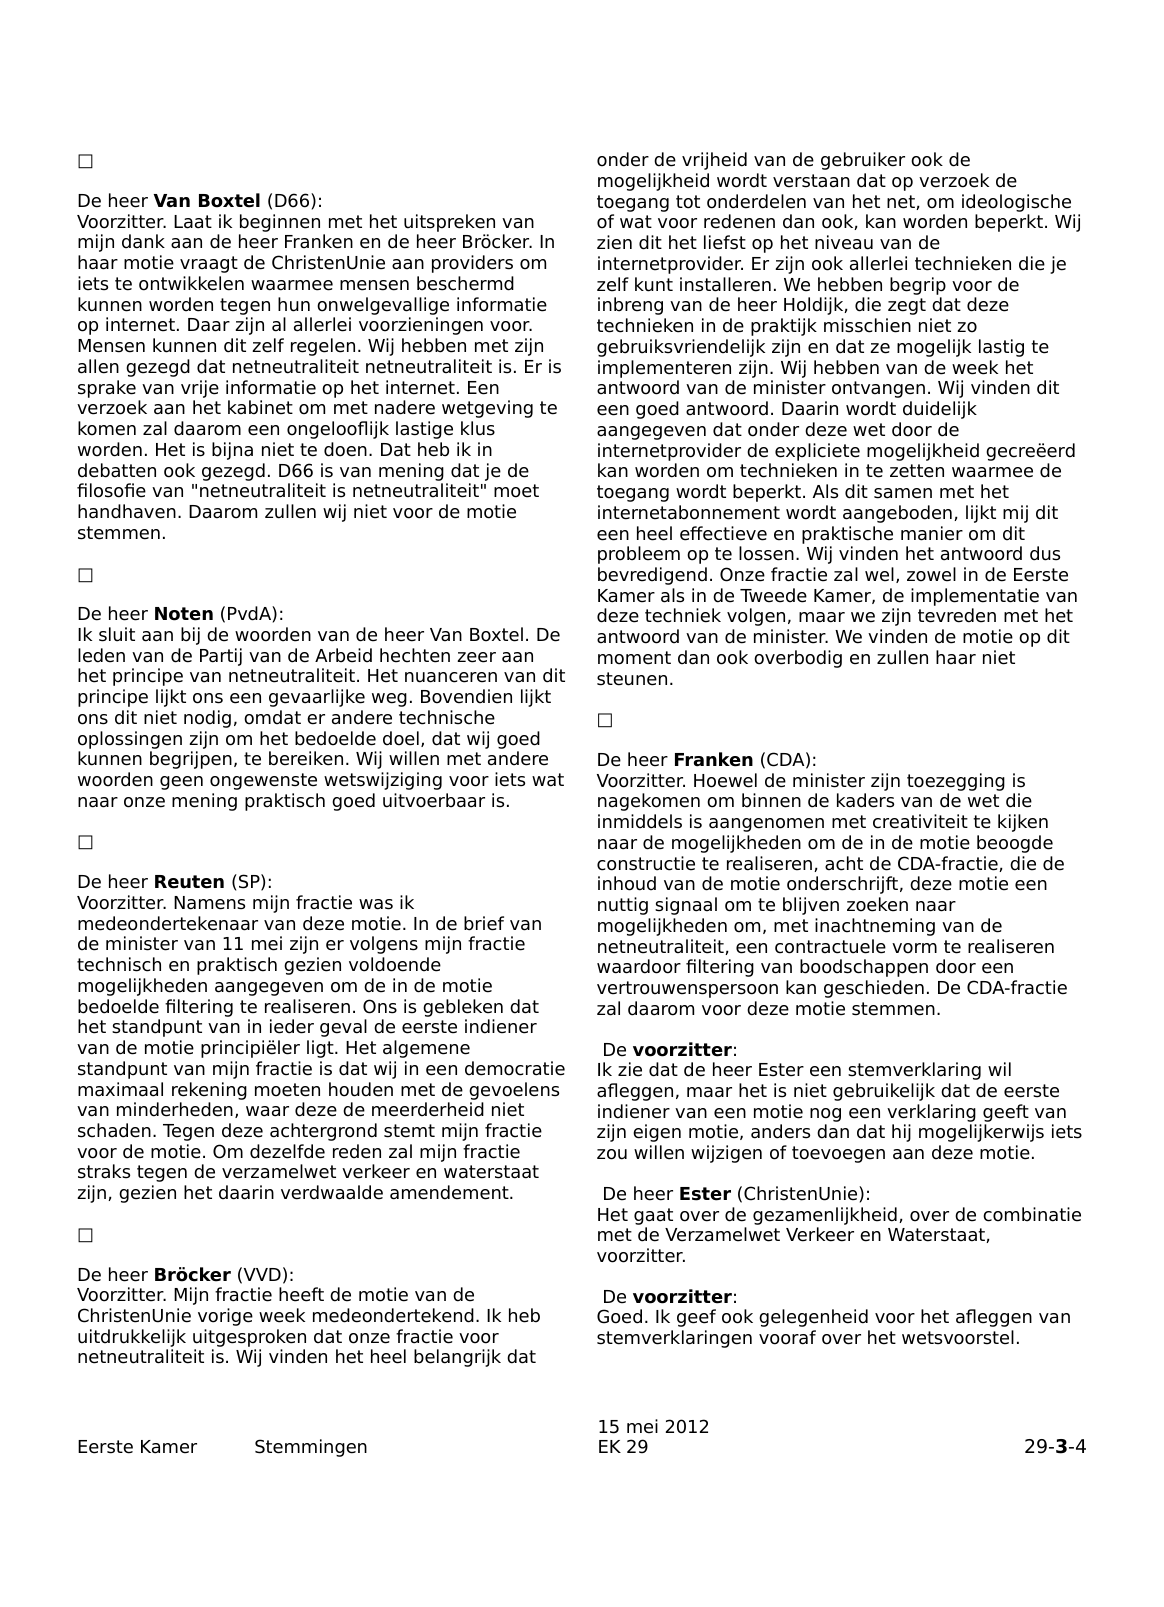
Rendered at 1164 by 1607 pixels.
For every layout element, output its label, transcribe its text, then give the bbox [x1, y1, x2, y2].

text De heer Ester (ChristenUnie): [596, 1184, 1087, 1204]
text □ [77, 150, 567, 171]
text Voorzitter. Mijn fractie heeft de motie van de ChristenUnie vorige week medeondertekend. Ik heb uitdrukkelijk uitgesproken dat onze fractie voor netneutraliteit is. Wij vinden het heel belangrijk dat [77, 1285, 567, 1368]
text De voorzitter: [596, 1039, 1087, 1060]
text De heer Bröcker (VVD): [77, 1264, 567, 1285]
text □ [77, 1224, 567, 1244]
text Ik zie dat de heer Ester een stemverklaring wil afleggen, maar het is niet gebruikelijk dat de eerste indiener van een motie nog een verklaring geeft van zijn eigen motie, anders dan dat hij mogelijkerwijs iets zou willen wijzigen of toevoegen aan deze motie. [596, 1060, 1087, 1164]
text De heer Franken (CDA): [596, 750, 1087, 771]
text onder de vrijheid van de gebruiker ook de mogelijkheid wordt verstaan dat op verzoek de toegang tot onderdelen van het net, om ideologische of wat voor redenen dan ook, kan worden beperkt. Wij zien dit het liefst op het niveau van de internetprovider. Er zijn ook allerlei technieken die je zelf kunt installeren. We hebben begrip voor de inbreng van de heer Holdijk, die zegt dat deze technieken in de praktijk misschien niet zo gebruiksvriendelijk zijn en dat ze mogelijk lastig te implementeren zijn. Wij hebben van de week het antwoord van de minister ontvangen. Wij vinden dit een goed antwoord. Daarin wordt duidelijk aangegeven dat onder deze wet door de internetprovider de expliciete mogelijkheid gecreëerd kan worden om technieken in te zetten waarmee de toegang wordt beperkt. Als dit samen met het internetabonnement wordt aangeboden, lijkt mij dit een heel effectieve en praktische manier om dit probleem op te lossen. Wij vinden het antwoord dus bevredigend. Onze fractie zal wel, zowel in de Eerste Kamer als in de Tweede Kamer, de implementatie van deze techniek volgen, maar we zijn tevreden met het antwoord van de minister. We vinden de motie op dit moment dan ook overbodig en zullen haar niet steunen. [596, 150, 1087, 689]
text Het gaat over de gezamenlijkheid, over de combinatie met de Verzamelwet Verkeer en Waterstaat, voorzitter. [596, 1204, 1087, 1267]
text □ [77, 831, 567, 852]
text De heer Van Boxtel (D66): [77, 191, 567, 212]
text De heer Reuten (SP): [77, 872, 567, 893]
text □ [77, 563, 567, 584]
text Goed. Ik geef ook gelegenheid voor het afleggen van stemverklaringen vooraf over het wetsvoorstel. [596, 1307, 1087, 1349]
text Voorzitter. Laat ik beginnen met het uitspreken van mijn dank aan de heer Franken en de heer Bröcker. In haar motie vraagt de ChristenUnie aan providers om iets te ontwikkelen waarmee mensen beschermd kunnen worden tegen hun onwelgevallige informatie op internet. Daar zijn al allerlei voorzieningen voor. Mensen kunnen dit zelf regelen. Wij hebben met zijn allen gezegd dat netneutraliteit netneutraliteit is. Er is sprake van vrije informatie op het internet. Een verzoek aan het kabinet om met nadere wetgeving te komen zal daarom een ongelooflijk lastige klus worden. Het is bijna niet te doen. Dat heb ik in debatten ook gezegd. D66 is van mening dat je de filosofie van "netneutraliteit is netneutraliteit" moet handhaven. Daarom zullen wij niet voor de motie stemmen. [77, 212, 567, 543]
text De heer Noten (PvdA): [77, 604, 567, 625]
text Ik sluit aan bij de woorden van de heer Van Boxtel. De leden van de Partij van de Arbeid hechten zeer aan het principe van netneutraliteit. Het nuanceren van dit principe lijkt ons een gevaarlijke weg. Bovendien lijkt ons dit niet nodig, omdat er andere technische oplossingen zijn om het bedoelde doel, dat wij goed kunnen begrijpen, te bereiken. Wij willen met andere woorden geen ongewenste wetswijziging voor iets wat naar onze mening praktisch goed uitvoerbaar is. [77, 625, 567, 811]
text □ [596, 709, 1087, 730]
text Voorzitter. Namens mijn fractie was ik medeondertekenaar van deze motie. In de brief van de minister van 11 mei zijn er volgens mijn fractie technisch en praktisch gezien voldoende mogelijkheden aangegeven om de in de motie bedoelde filtering te realiseren. Ons is gebleken dat het standpunt van in ieder geval de eerste indiener van de motie principiëler ligt. Het algemene standpunt van mijn fractie is dat wij in een democratie maximaal rekening moeten houden met de gevoelens van minderheden, waar deze de meerderheid niet schaden. Tegen deze achtergrond stemt mijn fractie voor de motie. Om dezelfde reden zal mijn fractie straks tegen de verzamelwet verkeer en waterstaat zijn, gezien het daarin verdwaalde amendement. [77, 893, 567, 1204]
text De voorzitter: [596, 1287, 1087, 1307]
text Voorzitter. Hoewel de minister zijn toezegging is nagekomen om binnen de kaders van de wet die inmiddels is aangenomen met creativiteit te kijken naar de mogelijkheden om de in de motie beoogde constructie te realiseren, acht de CDA-fractie, die de inhoud van de motie onderschrijft, deze motie een nuttig signaal om te blijven zoeken naar mogelijkheden om, met inachtneming van de netneutraliteit, een contractuele vorm te realiseren waardoor filtering van boodschappen door een vertrouwenspersoon kan geschieden. De CDA-fractie zal daarom voor deze motie stemmen. [596, 771, 1087, 1019]
